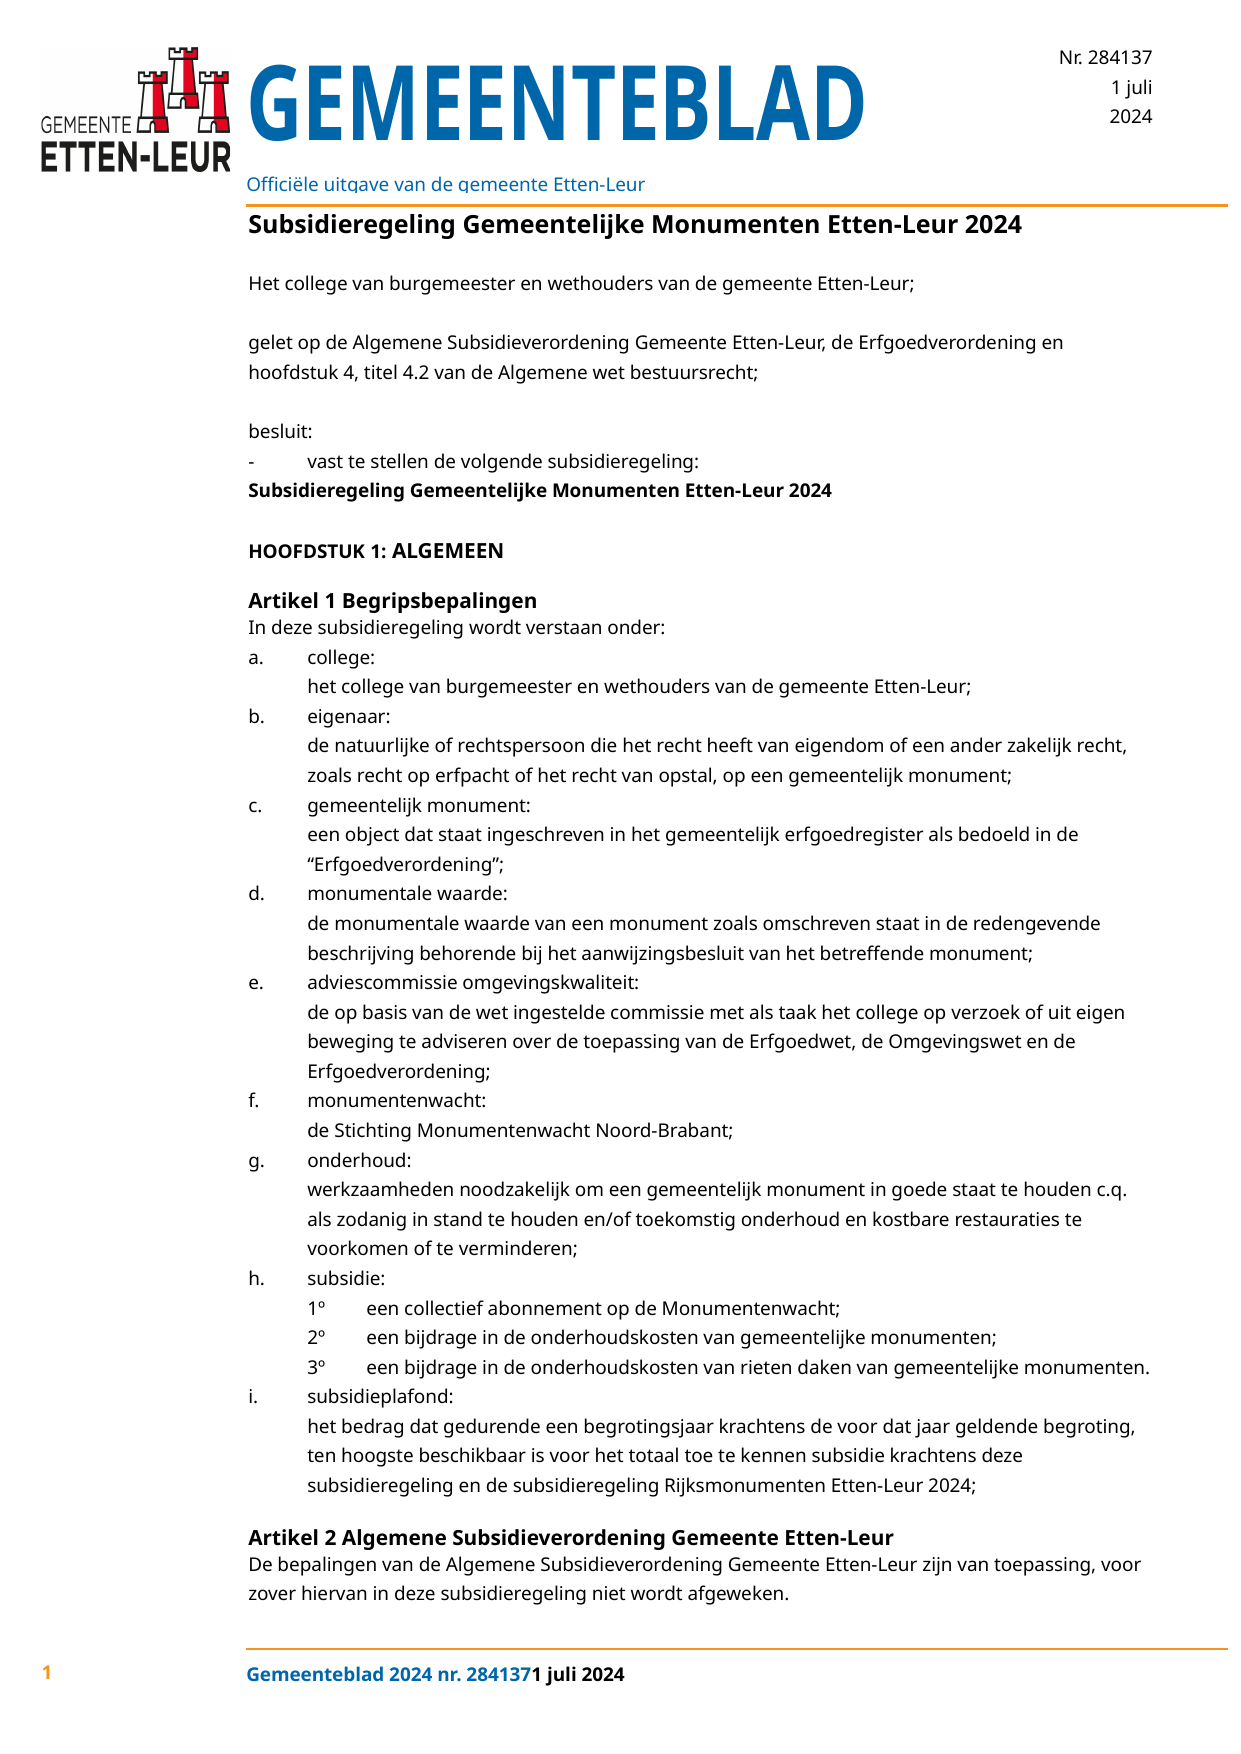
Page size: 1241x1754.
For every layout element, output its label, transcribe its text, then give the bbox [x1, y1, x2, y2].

list eigenaar: [248, 703, 1152, 729]
text Het college van burgemeester en wethouders van de gemeente Etten-Leur; [248, 270, 1152, 296]
text In deze subsidieregeling wordt verstaan onder: [248, 614, 1152, 640]
list subsidieplafond: [248, 1383, 1152, 1409]
list monumentenwacht: [248, 1088, 1152, 1113]
text De bepalingen van de Algemene Subsidieverordening Gemeente Etten-Leur zijn van toepassing, voor zover hiervan in deze subsidieregeling niet wordt afgeweken. [248, 1551, 1152, 1606]
list het college van burgemeester en wethouders van de gemeente Etten-Leur; [248, 673, 1152, 699]
list een collectief abonnement op de Monumentenwacht; [307, 1295, 1152, 1320]
text Subsidieregeling Gemeentelijke Monumenten Etten-Leur 2024 [248, 477, 1152, 503]
text Artikel 2 Algemene Subsidieverordening Gemeente Etten-Leur [248, 1523, 1152, 1551]
text gelet op de Algemene Subsidieverordening Gemeente Etten-Leur, de Erfgoedverordening en hoofdstuk 4, titel 4.2 van de Algemene wet bestuursrecht; [248, 329, 1152, 385]
list onderhoud: [248, 1147, 1152, 1172]
list het bedrag dat gedurende een begrotingsjaar krachtens de voor dat jaar geldende begroting, ten hoogste beschikbaar is voor het totaal toe te kennen subsidie krachtens deze subsidieregeling en de subsidieregeling Rijksmonumenten Etten-Leur 2024; [248, 1413, 1152, 1498]
list een bijdrage in de onderhoudskosten van gemeentelijke monumenten; [307, 1324, 1152, 1350]
list college: [248, 644, 1152, 669]
text HOOFDSTUK 1: ALGEMEEN [248, 537, 1152, 565]
list monumentale waarde: [248, 881, 1152, 906]
list werkzaamheden noodzakelijk om een gemeentelijk monument in goede staat te houden c.q. als zodanig in stand te houden en/of toekomstig onderhoud en kostbare restauraties te voorkomen of te verminderen; [248, 1176, 1152, 1261]
list een object dat staat ingeschreven in het gemeentelijk erfgoedregister als bedoeld in de “Erfgoedverordening”; [248, 821, 1152, 877]
list de natuurlijke of rechtspersoon die het recht heeft van eigendom of een ander zakelijk recht, zoals recht op erfpacht of het recht van opstal, op een gemeentelijk monument; [248, 733, 1152, 788]
list een bijdrage in de onderhoudskosten van rieten daken van gemeentelijke monumenten. [307, 1354, 1152, 1379]
list gemeentelijk monument: [248, 792, 1152, 817]
list de Stichting Monumentenwacht Noord-Brabant; [248, 1117, 1152, 1143]
text besluit: [248, 418, 1152, 444]
text Artikel 1 Begripsbepalingen [248, 586, 1152, 614]
list vast te stellen de volgende subsidieregeling: [248, 448, 1152, 473]
picture [41, 47, 231, 172]
list de op basis van de wet ingestelde commissie met als taak het college op verzoek of uit eigen beweging te adviseren over de toepassing van de Erfgoedwet, de Omgevingswet en de Erfgoedverordening; [248, 999, 1152, 1084]
text Subsidieregeling Gemeentelijke Monumenten Etten-Leur 2024 [248, 207, 1152, 241]
list adviescommissie omgevingskwaliteit: [248, 969, 1152, 995]
list de monumentale waarde van een monument zoals omschreven staat in de redengevende beschrijving behorende bij het aanwijzingsbesluit van het betreffende monument; [248, 910, 1152, 965]
list subsidie: [248, 1265, 1152, 1291]
